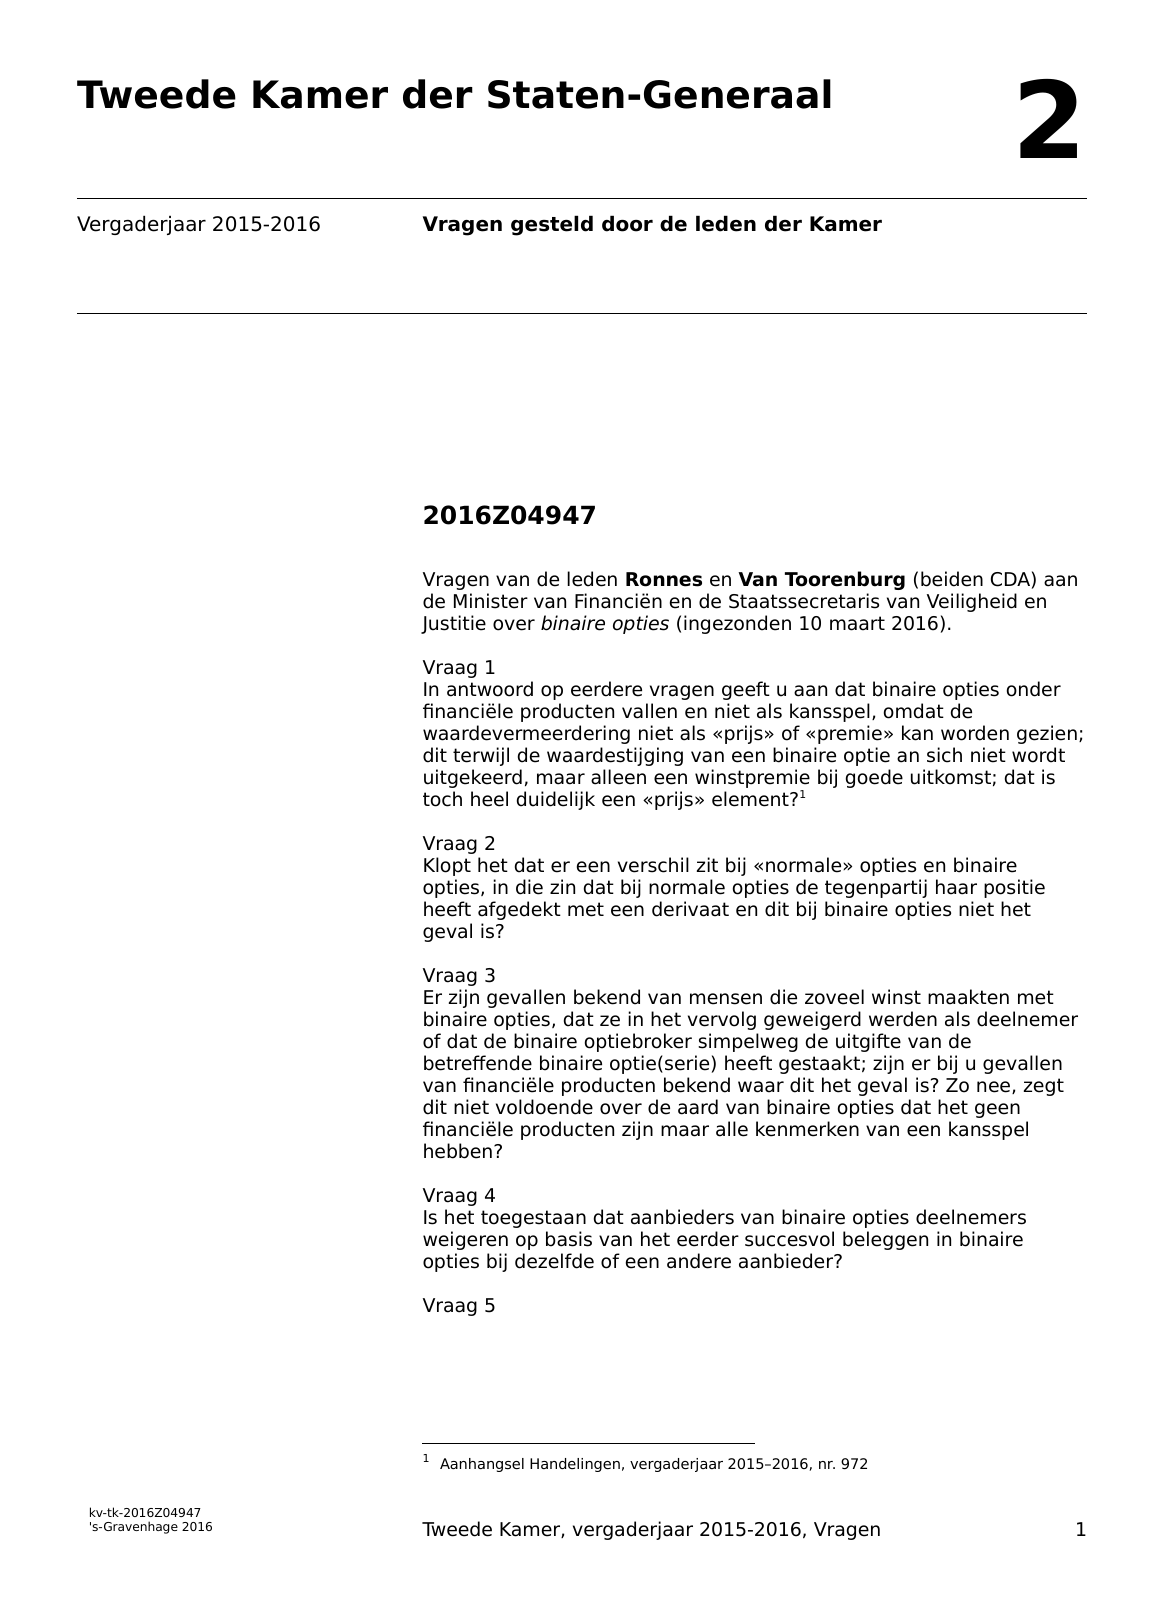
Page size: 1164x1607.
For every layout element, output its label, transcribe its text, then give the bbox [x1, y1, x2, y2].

table_header Tweede Kamer der Staten-Generaal [77, 59, 886, 198]
text 's-Gravenhage 2016 [88, 1520, 323, 1534]
text Vraag 2 [422, 833, 1087, 855]
text 2016Z04947 [422, 501, 1087, 531]
table_header 2 [886, 59, 1087, 198]
text Vragen van de leden Ronnes en Van Toorenburg (beiden CDA) aan de Minister van Financiën en de Staatssecretaris van Veiligheid en Justitie over binaire opties (ingezonden 10 maart 2016). [422, 569, 1087, 635]
text Er zijn gevallen bekend van mensen die zoveel winst maakten met binaire opties, dat ze in het vervolg geweigerd werden als deelnemer of dat de binaire optiebroker simpelweg de uitgifte van de betreffende binaire optie(serie) heeft gestaakt; zijn er bij u gevallen van financiële producten bekend waar dit het geval is? Zo nee, zegt dit niet voldoende over de aard van binaire opties dat het geen financiële producten zijn maar alle kenmerken van een kansspel hebben? [422, 987, 1087, 1163]
text Aanhangsel Handelingen, vergaderjaar 2015–2016, nr. 972 [422, 1452, 1087, 1474]
text kv-tk-2016Z04947 [88, 1506, 323, 1520]
table_cell Vergaderjaar 2015-2016 [77, 199, 422, 313]
text Vraag 4 [422, 1185, 1087, 1207]
text Vraag 3 [422, 965, 1087, 987]
text Vraag 1 [422, 657, 1087, 679]
text Is het toegestaan dat aanbieders van binaire opties deelnemers weigeren op basis van het eerder succesvol beleggen in binaire opties bij dezelfde of een andere aanbieder? [422, 1207, 1087, 1273]
text In antwoord op eerdere vragen geeft u aan dat binaire opties onder financiële producten vallen en niet als kansspel, omdat de waardevermeerdering niet als «prijs» of «premie» kan worden gezien; dit terwijl de waardestijging van een binaire optie an sich niet wordt uitgekeerd, maar alleen een winstpremie bij goede uitkomst; dat is toch heel duidelijk een «prijs» element? [422, 679, 1087, 811]
text Klopt het dat er een verschil zit bij «normale» opties en binaire opties, in die zin dat bij normale opties de tegenpartij haar positie heeft afgedekt met een derivaat en dit bij binaire opties niet het geval is? [422, 855, 1087, 943]
table_cell Vragen gesteld door de leden der Kamer [422, 199, 1087, 313]
text Vraag 5 [422, 1295, 1087, 1317]
